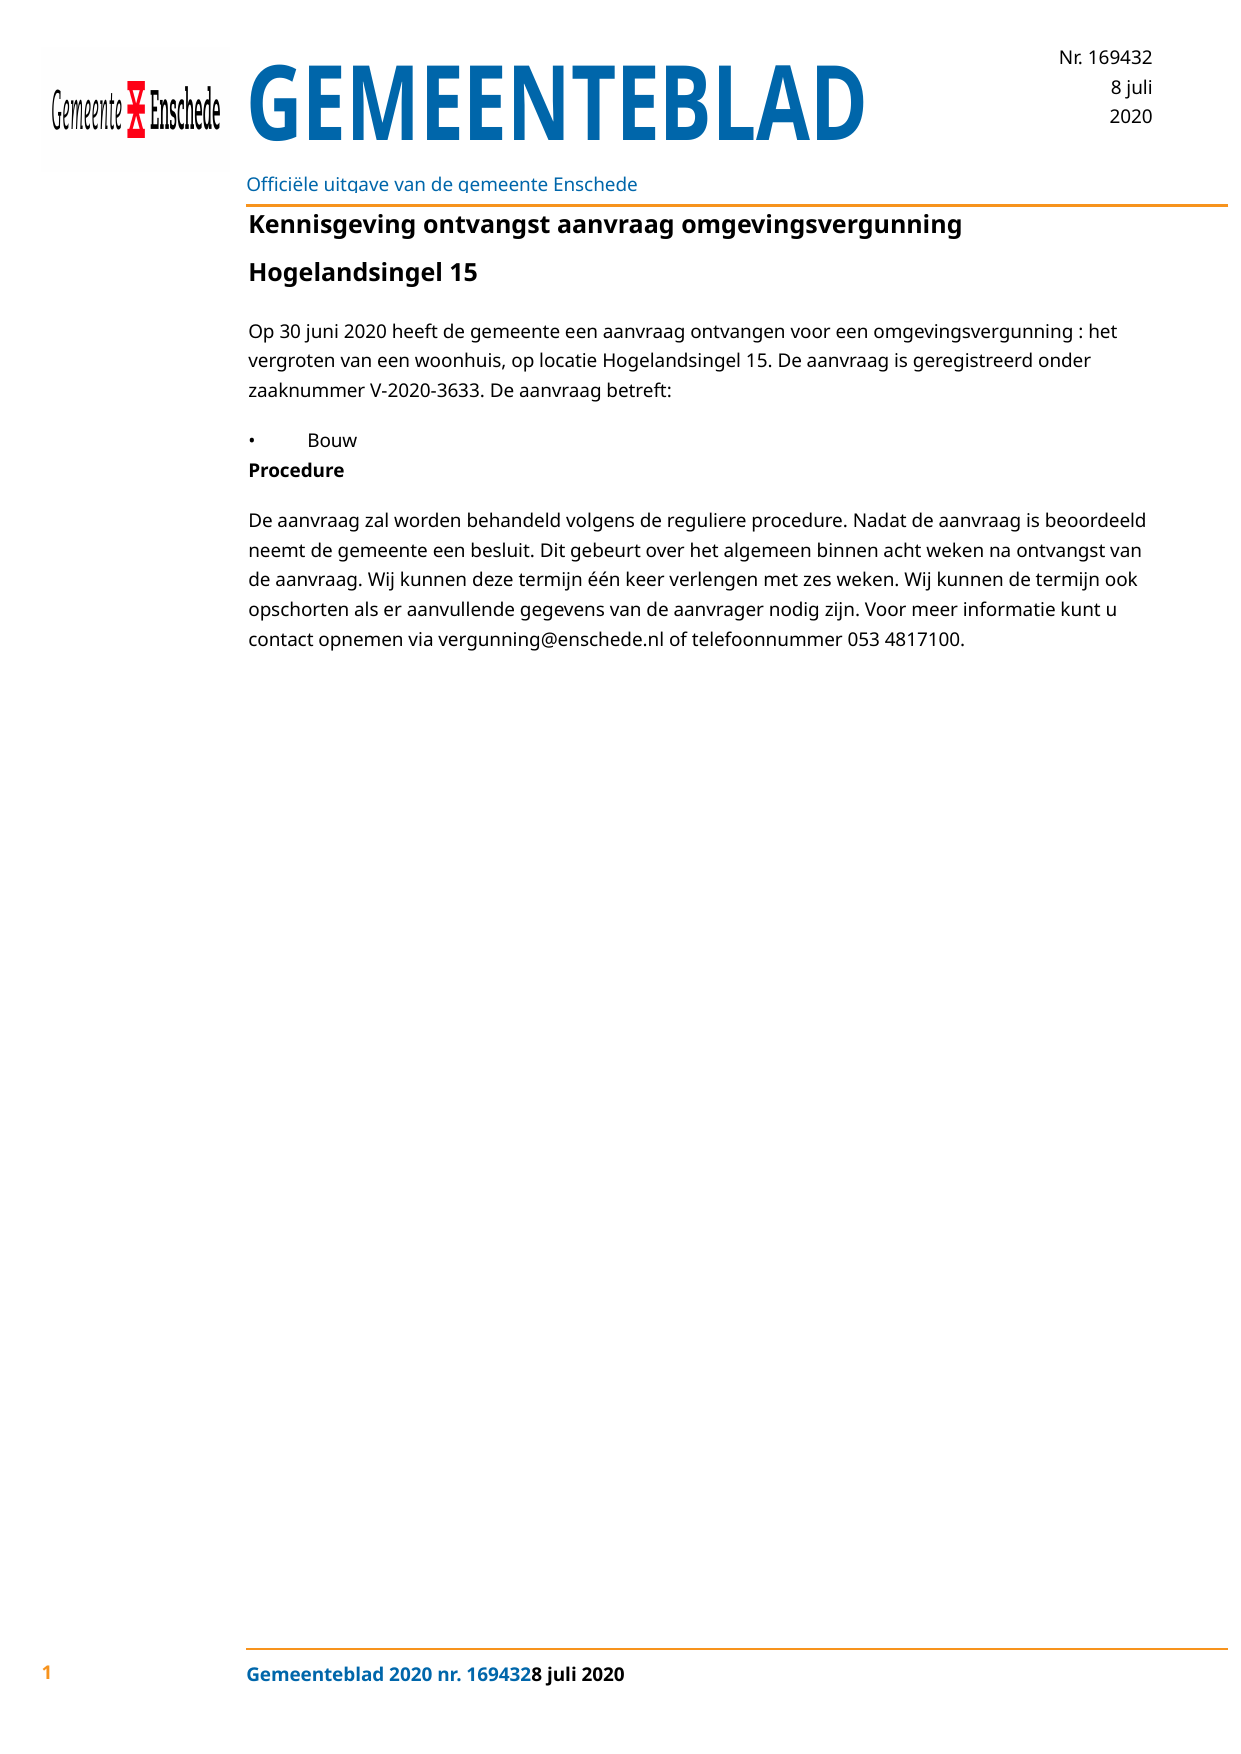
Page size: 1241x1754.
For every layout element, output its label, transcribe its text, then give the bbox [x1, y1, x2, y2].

text Procedure [248, 457, 1152, 483]
text Kennisgeving ontvangst aanvraag omgevingsvergunning Hogelandsingel 15 [248, 207, 1152, 288]
text De aanvraag zal worden behandeld volgens de reguliere procedure. Nadat de aanvraag is beoordeeld neemt de gemeente een besluit. Dit gebeurt over het algemeen binnen acht weken na ontvangst van de aanvraag. Wij kunnen deze termijn één keer verlengen met zes weken. Wij kunnen de termijn ook opschorten als er aanvullende gegevens van de aanvrager nodig zijn. Voor meer informatie kunt u contact opnemen via vergunning@enschede.nl of telefoonnummer 053 4817100. [248, 507, 1152, 652]
text Op 30 juni 2020 heeft de gemeente een aanvraag ontvangen voor een omgevingsvergunning : het vergroten van een woonhuis, op locatie Hogelandsingel 15. De aanvraag is geregistreerd onder zaaknummer V-2020-3633. De aanvraag betreft: [248, 318, 1152, 403]
list Bouw [248, 427, 1152, 453]
picture [41, 47, 231, 172]
